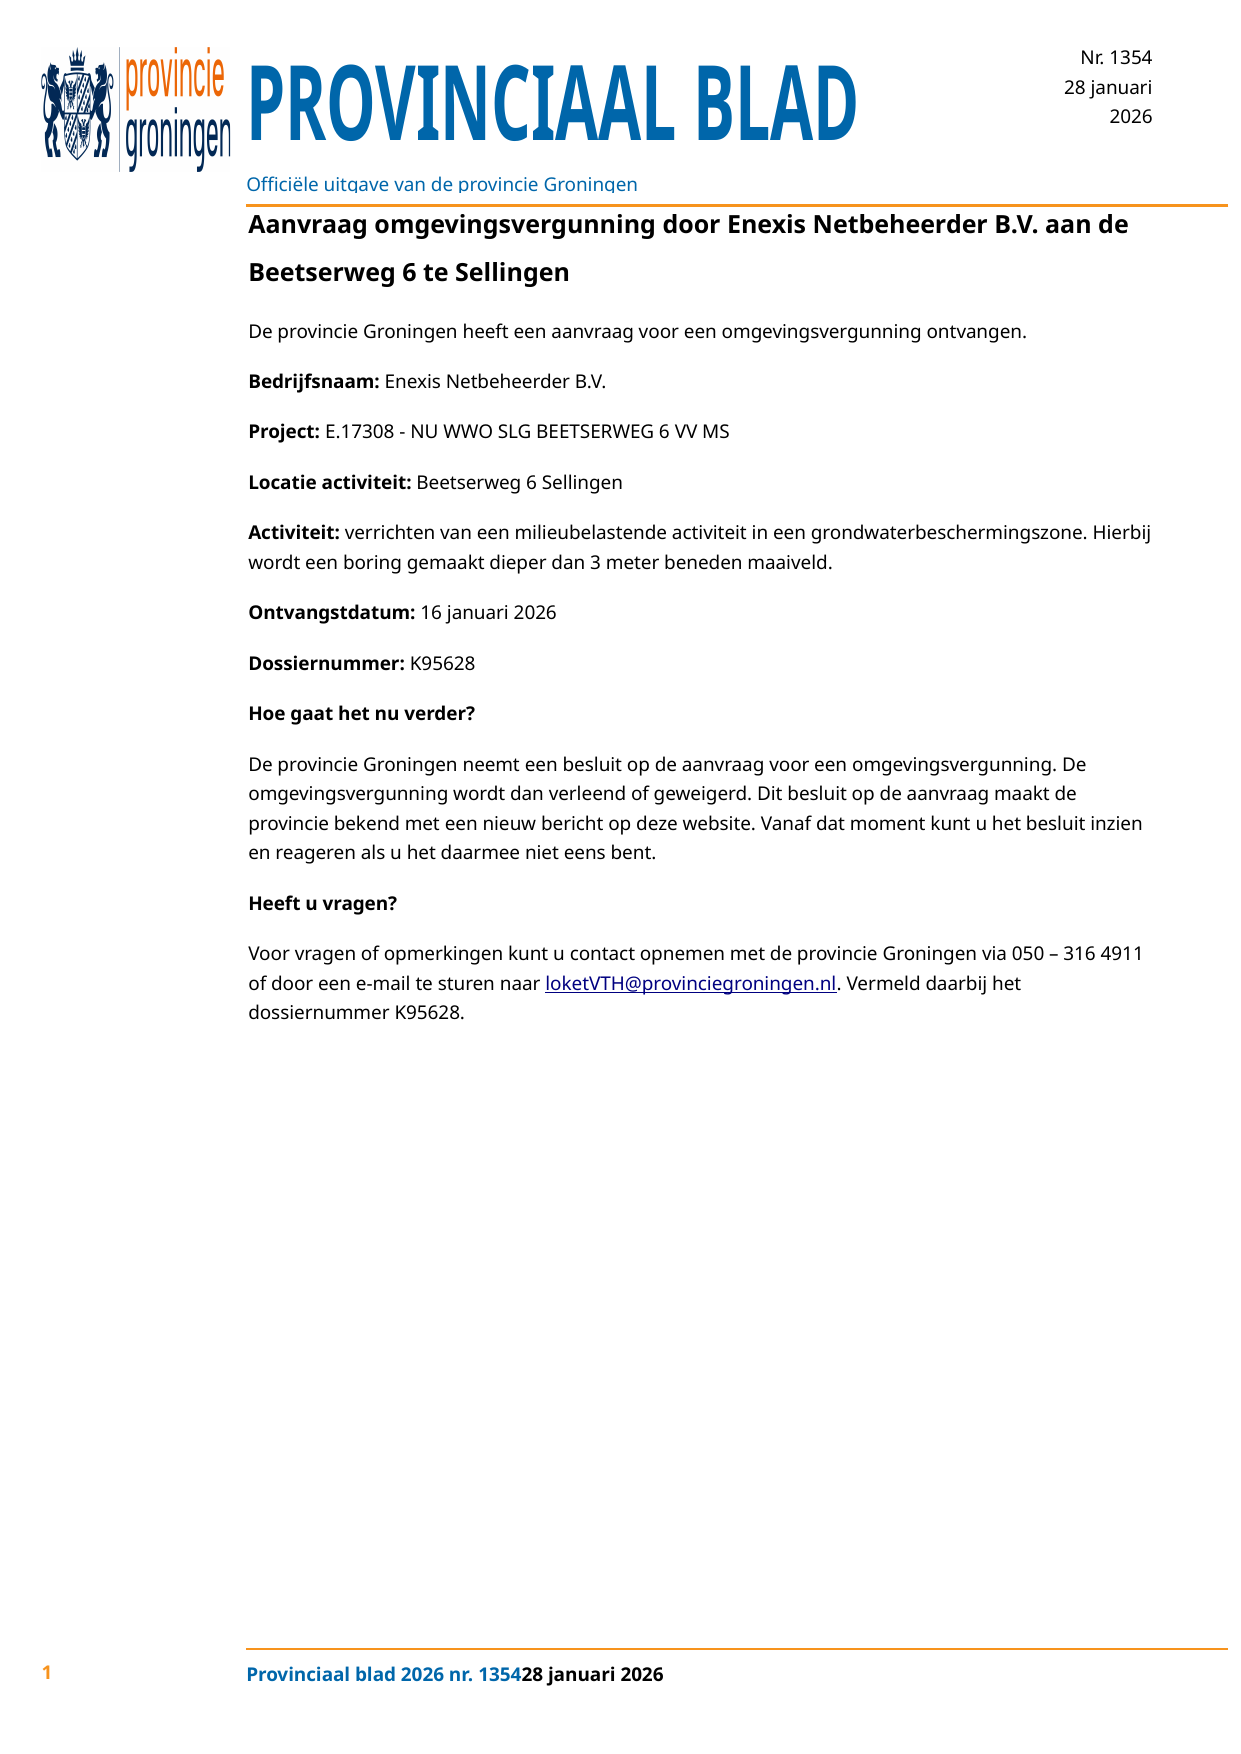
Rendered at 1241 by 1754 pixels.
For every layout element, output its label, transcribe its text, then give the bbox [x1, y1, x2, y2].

text Dossiernummer: K95628 [248, 650, 1152, 676]
picture [41, 47, 231, 172]
text Ontvangstdatum: 16 januari 2026 [248, 599, 1152, 625]
text De provincie Groningen neemt een besluit op de aanvraag voor een omgevingsvergunning. De omgevingsvergunning wordt dan verleend of geweigerd. Dit besluit op de aanvraag maakt de provincie bekend met een nieuw bericht op deze website. Vanaf dat moment kunt u het besluit inzien en reageren als u het daarmee niet eens bent. [248, 751, 1152, 865]
text Hoe gaat het nu verder? [248, 700, 1152, 726]
text Activiteit: verrichten van een milieubelastende activiteit in een grondwaterbeschermingszone. Hierbij wordt een boring gemaakt dieper dan 3 meter beneden maaiveld. [248, 519, 1152, 575]
text Heeft u vragen? [248, 890, 1152, 916]
text De provincie Groningen heeft een aanvraag voor een omgevingsvergunning ontvangen. [248, 318, 1152, 344]
text Aanvraag omgevingsvergunning door Enexis Netbeheerder B.V. aan de Beetserweg 6 te Sellingen [248, 207, 1152, 288]
text Bedrijfsnaam: Enexis Netbeheerder B.V. [248, 368, 1152, 394]
text Locatie activiteit: Beetserweg 6 Sellingen [248, 469, 1152, 495]
text Voor vragen of opmerkingen kunt u contact opnemen met de provincie Groningen via 050 – 316 4911 of door een e-mail te sturen naar loketVTH@provinciegroningen.nl. Vermeld daarbij het dossiernummer K95628. [248, 940, 1152, 1025]
text Project: E.17308 - NU WWO SLG BEETSERWEG 6 VV MS [248, 419, 1152, 444]
